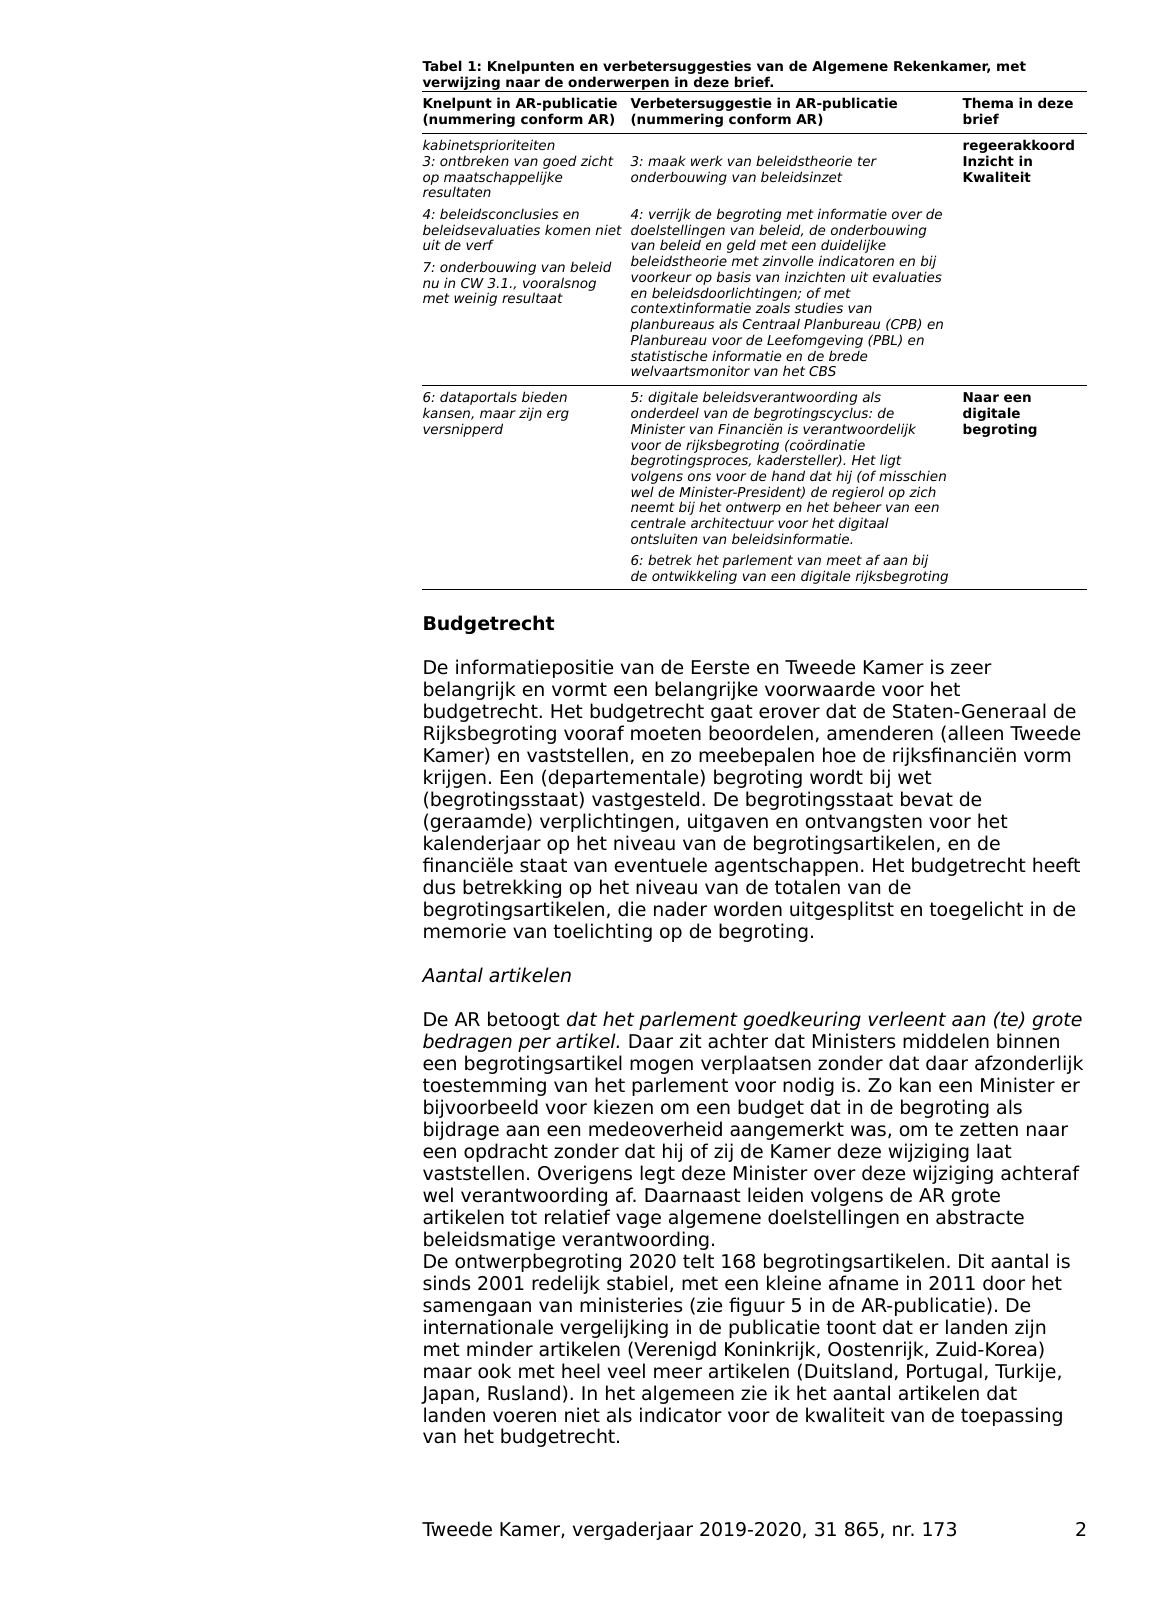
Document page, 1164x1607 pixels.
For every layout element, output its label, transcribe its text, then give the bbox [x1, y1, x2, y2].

table_cell Inzicht in Kwaliteit [957, 154, 1087, 384]
table_cell 7: onderbouwing van beleid nu in CW 3.1., vooralsnog met weinig resultaat [422, 259, 624, 384]
table_cell Verbetersuggestie in AR-publicatie (nummering conform AR) [624, 92, 957, 132]
table_cell Knelpunt in AR-publicatie (nummering conform AR) [422, 92, 624, 132]
table_cell Thema in deze brief [957, 92, 1087, 132]
table_cell 4: verrijk de begroting met informatie over de doelstellingen van beleid, de onderbouwing van beleid en geld met een duidelijke beleidstheorie met zinvolle indicatoren en bij voorkeur op basis van inzichten uit evaluaties en beleidsdoorlichtingen; of met contextinformatie zoals studies van planbureaus als Centraal Planbureau (CPB) en Planbureau voor de Leefomgeving (PBL) en statistische informatie en de brede welvaartsmonitor van het CBS [624, 206, 957, 384]
table_header Tabel 1: Knelpunten en verbetersuggesties van de Algemene Rekenkamer, met verwijzing naar de onderwerpen in deze brief. [422, 59, 1087, 91]
table_cell regeerakkoord [957, 134, 1087, 154]
subtitle Aantal artikelen [422, 965, 1087, 987]
table_cell 5: digitale beleidsverantwoording als onderdeel van de begrotingscyclus: de Minister van Financiën is verantwoordelijk voor de rijksbegroting (coördinatie begrotingsproces, kadersteller). Het ligt volgens ons voor de hand dat hij (of misschien wel de Minister-President) de regierol op zich neemt bij het ontwerp en het beheer van een centrale architectuur voor het digitaal ontsluiten van beleidsinformatie. [624, 386, 957, 552]
table_cell kabinetsprioriteiten [422, 134, 624, 154]
text De ontwerpbegroting 2020 telt 168 begrotingsartikelen. Dit aantal is sinds 2001 redelijk stabiel, met een kleine afname in 2011 door het samengaan van ministeries (zie figuur 5 in de AR-publicatie). De internationale vergelijking in de publicatie toont dat er landen zijn met minder artikelen (Verenigd Koninkrijk, Oostenrijk, Zuid-Korea) maar ook met heel veel meer artikelen (Duitsland, Portugal, Turkije, Japan, Rusland). In het algemeen zie ik het aantal artikelen dat landen voeren niet als indicator voor de kwaliteit van de toepassing van het budgetrecht. [422, 1251, 1087, 1448]
table_cell [624, 134, 957, 154]
table_cell 3: maak werk van beleidstheorie ter onderbouwing van beleidsinzet [624, 154, 957, 206]
table_cell 3: ontbreken van goed zicht op maatschappelijke resultaten [422, 154, 624, 206]
subtitle Budgetrecht [422, 613, 1087, 634]
text De informatiepositie van de Eerste en Tweede Kamer is zeer belangrijk en vormt een belangrijke voorwaarde voor het budgetrecht. Het budgetrecht gaat erover dat de Staten-Generaal de Rijksbegroting vooraf moeten beoordelen, amenderen (alleen Tweede Kamer) en vaststellen, en zo meebepalen hoe de rijksfinanciën vorm krijgen. Een (departementale) begroting wordt bij wet (begrotingsstaat) vastgesteld. De begrotingsstaat bevat de (geraamde) verplichtingen, uitgaven en ontvangsten voor het kalenderjaar op het niveau van de begrotingsartikelen, en de financiële staat van eventuele agentschappen. Het budgetrecht heeft dus betrekking op het niveau van de totalen van de begrotingsartikelen, die nader worden uitgesplitst en toegelicht in de memorie van toelichting op de begroting. [422, 657, 1087, 942]
table_cell Naar een digitale begroting [957, 386, 1087, 589]
table_cell 4: beleidsconclusies en beleidsevaluaties komen niet uit de verf [422, 206, 624, 259]
table_cell 6: dataportals bieden kansen, maar zijn erg versnipperd [422, 386, 624, 552]
table_cell 6: betrek het parlement van meet af aan bij de ontwikkeling van een digitale rijksbegroting [624, 552, 957, 589]
text De AR betoogt dat het parlement goedkeuring verleent aan (te) grote bedragen per artikel. Daar zit achter dat Ministers middelen binnen een begrotingsartikel mogen verplaatsen zonder dat daar afzonderlijk toestemming van het parlement voor nodig is. Zo kan een Minister er bijvoorbeeld voor kiezen om een budget dat in de begroting als bijdrage aan een medeoverheid aangemerkt was, om te zetten naar een opdracht zonder dat hij of zij de Kamer deze wijziging laat vaststellen. Overigens legt deze Minister over deze wijziging achteraf wel verantwoording af. Daarnaast leiden volgens de AR grote artikelen tot relatief vage algemene doelstellingen en abstracte beleidsmatige verantwoording. [422, 1009, 1087, 1251]
table_cell [422, 552, 624, 589]
